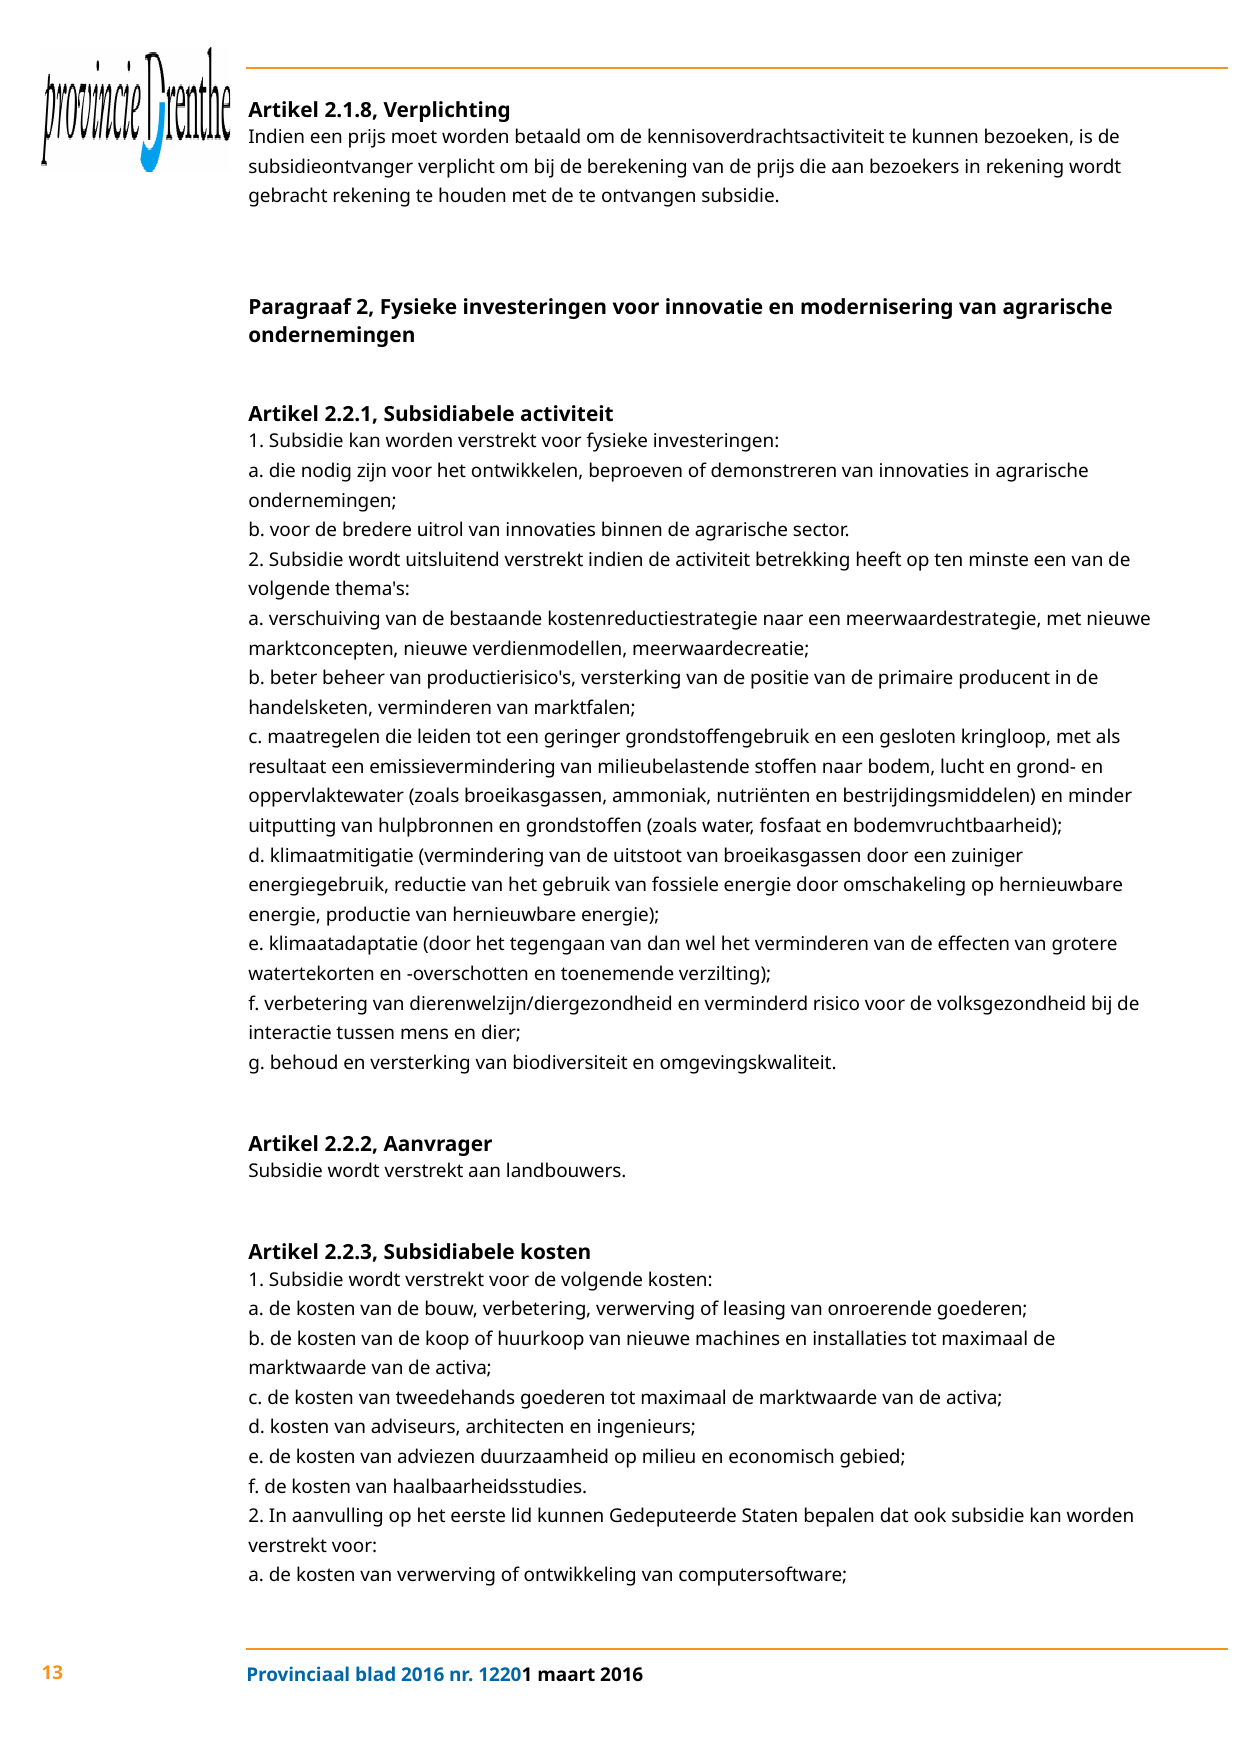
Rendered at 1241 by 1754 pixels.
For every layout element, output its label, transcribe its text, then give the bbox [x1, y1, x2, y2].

text a. de kosten van de bouw, verbetering, verwerving of leasing van onroerende goederen; [248, 1295, 1152, 1321]
text c. de kosten van tweedehands goederen tot maximaal de marktwaarde van de activa; [248, 1384, 1152, 1410]
text a. de kosten van verwerving of ontwikkeling van computersoftware; [248, 1562, 1152, 1587]
text Artikel 2.2.1, Subsidiabele activiteit [248, 399, 1152, 428]
text Artikel 2.2.2, Aanvrager [248, 1129, 1152, 1157]
text e. de kosten van adviezen duurzaamheid op milieu en economisch gebied; [248, 1443, 1152, 1469]
text Subsidie wordt verstrekt aan landbouwers. [248, 1157, 1152, 1183]
text 1. Subsidie kan worden verstrekt voor fysieke investeringen: [248, 428, 1152, 453]
text g. behoud en versterking van biodiversiteit en omgevingskwaliteit. [248, 1049, 1152, 1075]
text c. maatregelen die leiden tot een geringer grondstoffengebruik en een gesloten kringloop, met als resultaat een emissievermindering van milieubelastende stoffen naar bodem, lucht en grond- en oppervlaktewater (zoals broeikasgassen, ammoniak, nutriënten en bestrijdingsmiddelen) en minder uitputting van hulpbronnen en grondstoffen (zoals water, fosfaat en bodemvruchtbaarheid); [248, 723, 1152, 838]
text b. de kosten van de koop of huurkoop van nieuwe machines en installaties tot maximaal de marktwaarde van de activa; [248, 1325, 1152, 1380]
text a. die nodig zijn voor het ontwikkelen, beproeven of demonstreren van innovaties in agrarische ondernemingen; [248, 457, 1152, 513]
text a. verschuiving van de bestaande kostenreductiestrategie naar een meerwaardestrategie, met nieuwe marktconcepten, nieuwe verdienmodellen, meerwaardecreatie; [248, 605, 1152, 661]
text 2. In aanvulling op het eerste lid kunnen Gedeputeerde Staten bepalen dat ook subsidie kan worden verstrekt voor: [248, 1502, 1152, 1558]
picture [41, 47, 231, 172]
text e. klimaatadaptatie (door het tegengaan van dan wel het verminderen van de effecten van grotere watertekorten en -overschotten en toenemende verzilting); [248, 931, 1152, 986]
text Paragraaf 2, Fysieke investeringen voor innovatie en modernisering van agrarische ondernemingen [248, 292, 1152, 349]
text 1. Subsidie wordt verstrekt voor de volgende kosten: [248, 1266, 1152, 1292]
text Artikel 2.1.8, Verplichting [248, 95, 1152, 123]
text f. verbetering van dierenwelzijn/diergezondheid en verminderd risico voor de volksgezondheid bij de interactie tussen mens en dier; [248, 990, 1152, 1045]
text Indien een prijs moet worden betaald om de kennisoverdrachtsactiviteit te kunnen bezoeken, is de subsidieontvanger verplicht om bij de berekening van de prijs die aan bezoekers in rekening wordt gebracht rekening te houden met de te ontvangen subsidie. [248, 123, 1152, 208]
text b. voor de bredere uitrol van innovaties binnen de agrarische sector. [248, 516, 1152, 542]
text d. klimaatmitigatie (vermindering van de uitstoot van broeikasgassen door een zuiniger energiegebruik, reductie van het gebruik van fossiele energie door omschakeling op hernieuwbare energie, productie van hernieuwbare energie); [248, 842, 1152, 927]
text d. kosten van adviseurs, architecten en ingenieurs; [248, 1414, 1152, 1439]
text f. de kosten van haalbaarheidsstudies. [248, 1473, 1152, 1499]
text b. beter beheer van productierisico's, versterking van de positie van de primaire producent in de handelsketen, verminderen van marktfalen; [248, 664, 1152, 720]
text 2. Subsidie wordt uitsluitend verstrekt indien de activiteit betrekking heeft op ten minste een van de volgende thema's: [248, 546, 1152, 601]
text Artikel 2.2.3, Subsidiabele kosten [248, 1237, 1152, 1266]
